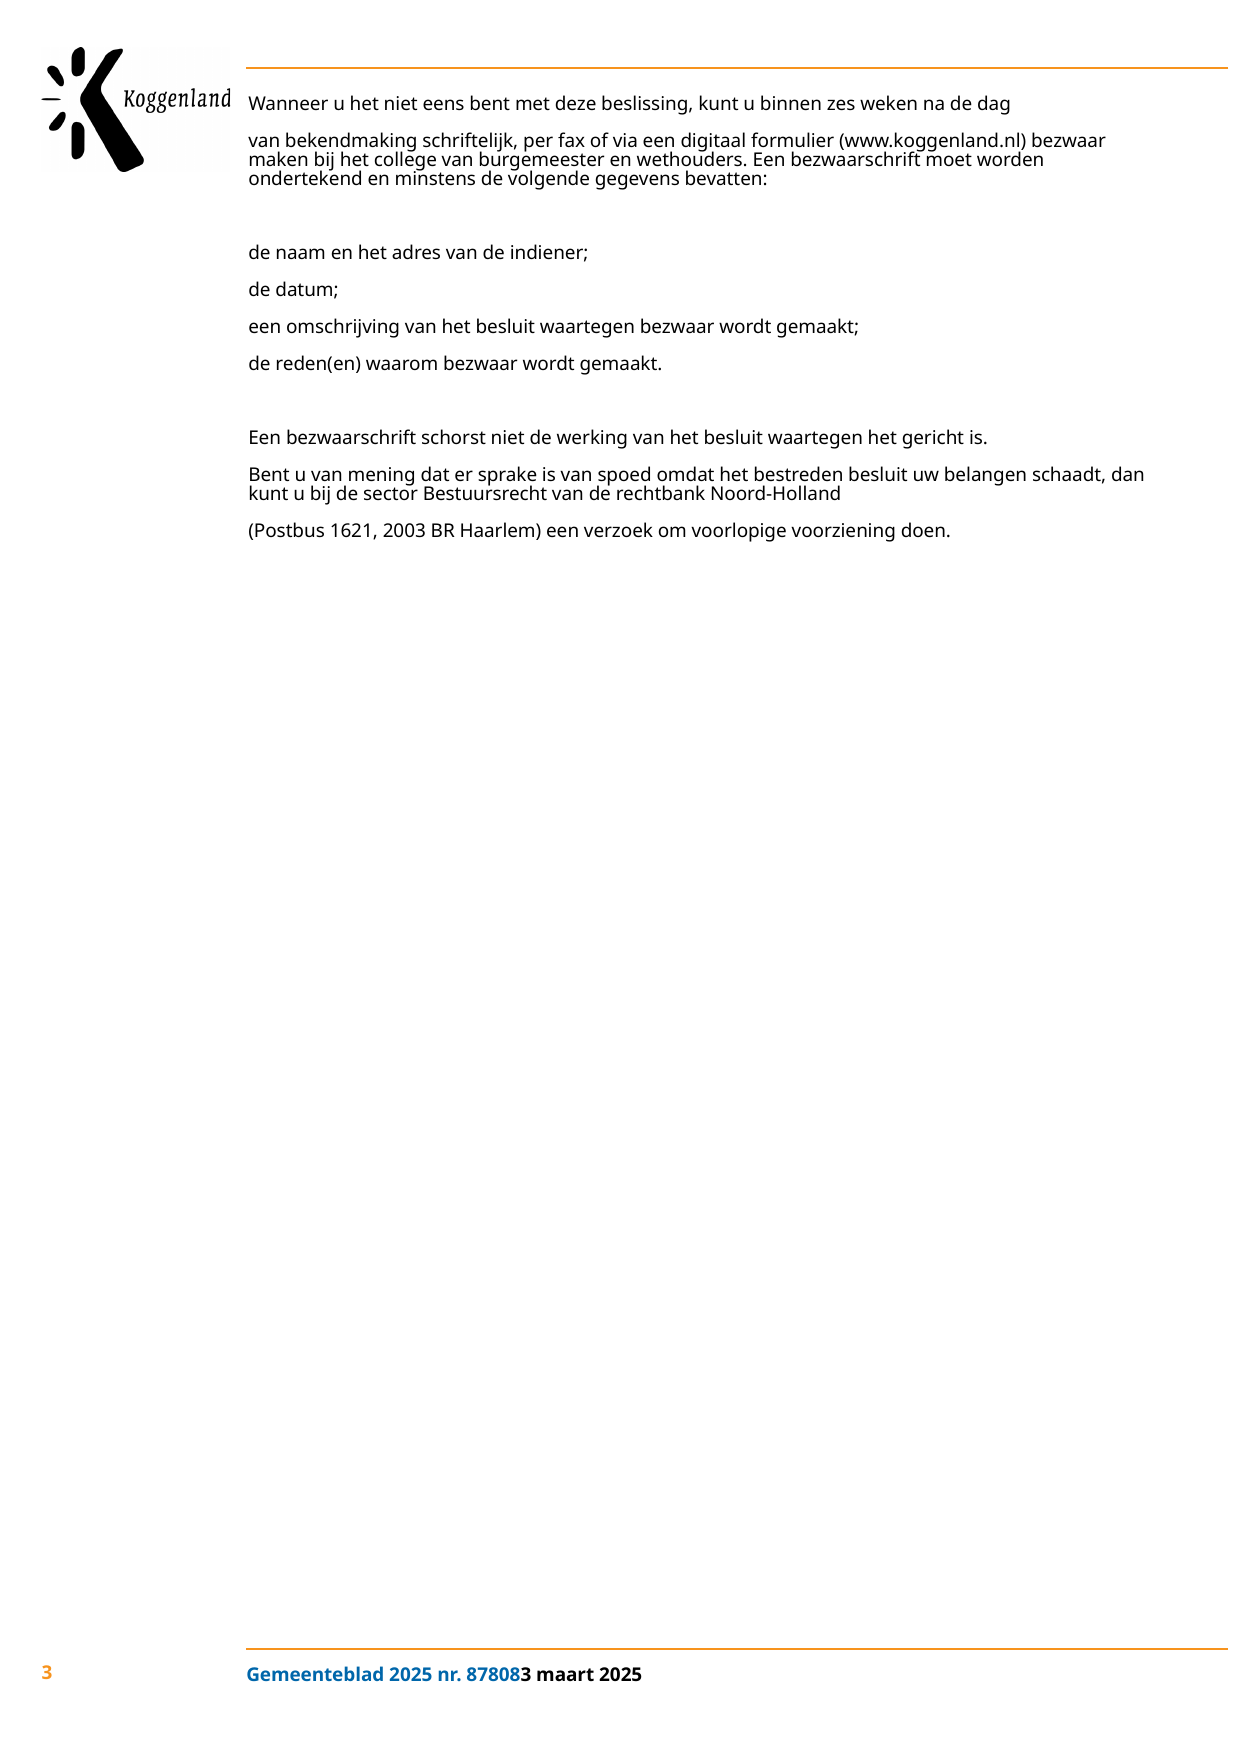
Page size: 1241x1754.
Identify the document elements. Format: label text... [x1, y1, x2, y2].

text Bent u van mening dat er sprake is van spoed omdat het bestreden besluit uw belangen schaadt, dan kunt u bij de sector Bestuursrecht van de rechtbank Noord-Holland [248, 466, 1152, 505]
text een omschrijving van het besluit waartegen bezwaar wordt gemaakt; [248, 318, 1152, 337]
text de naam en het adres van de indiener; [248, 244, 1152, 263]
text de reden(en) waarom bezwaar wordt gemaakt. [248, 355, 1152, 374]
text de datum; [248, 281, 1152, 301]
text Een bezwaarschrift schorst niet de werking van het besluit waartegen het gericht is. [248, 429, 1152, 448]
text van bekendmaking schriftelijk, per fax of via een digitaal formulier (www.koggenland.nl) bezwaar maken bij het college van burgemeester en wethouders. Een bezwaarschrift moet worden ondertekend en minstens de volgende gegevens bevatten: [248, 132, 1152, 189]
text (Postbus 1621, 2003 BR Haarlem) een verzoek om voorlopige voorziening doen. [248, 522, 1152, 542]
picture [41, 47, 231, 172]
text Wanneer u het niet eens bent met deze beslissing, kunt u binnen zes weken na de dag [248, 95, 1152, 114]
